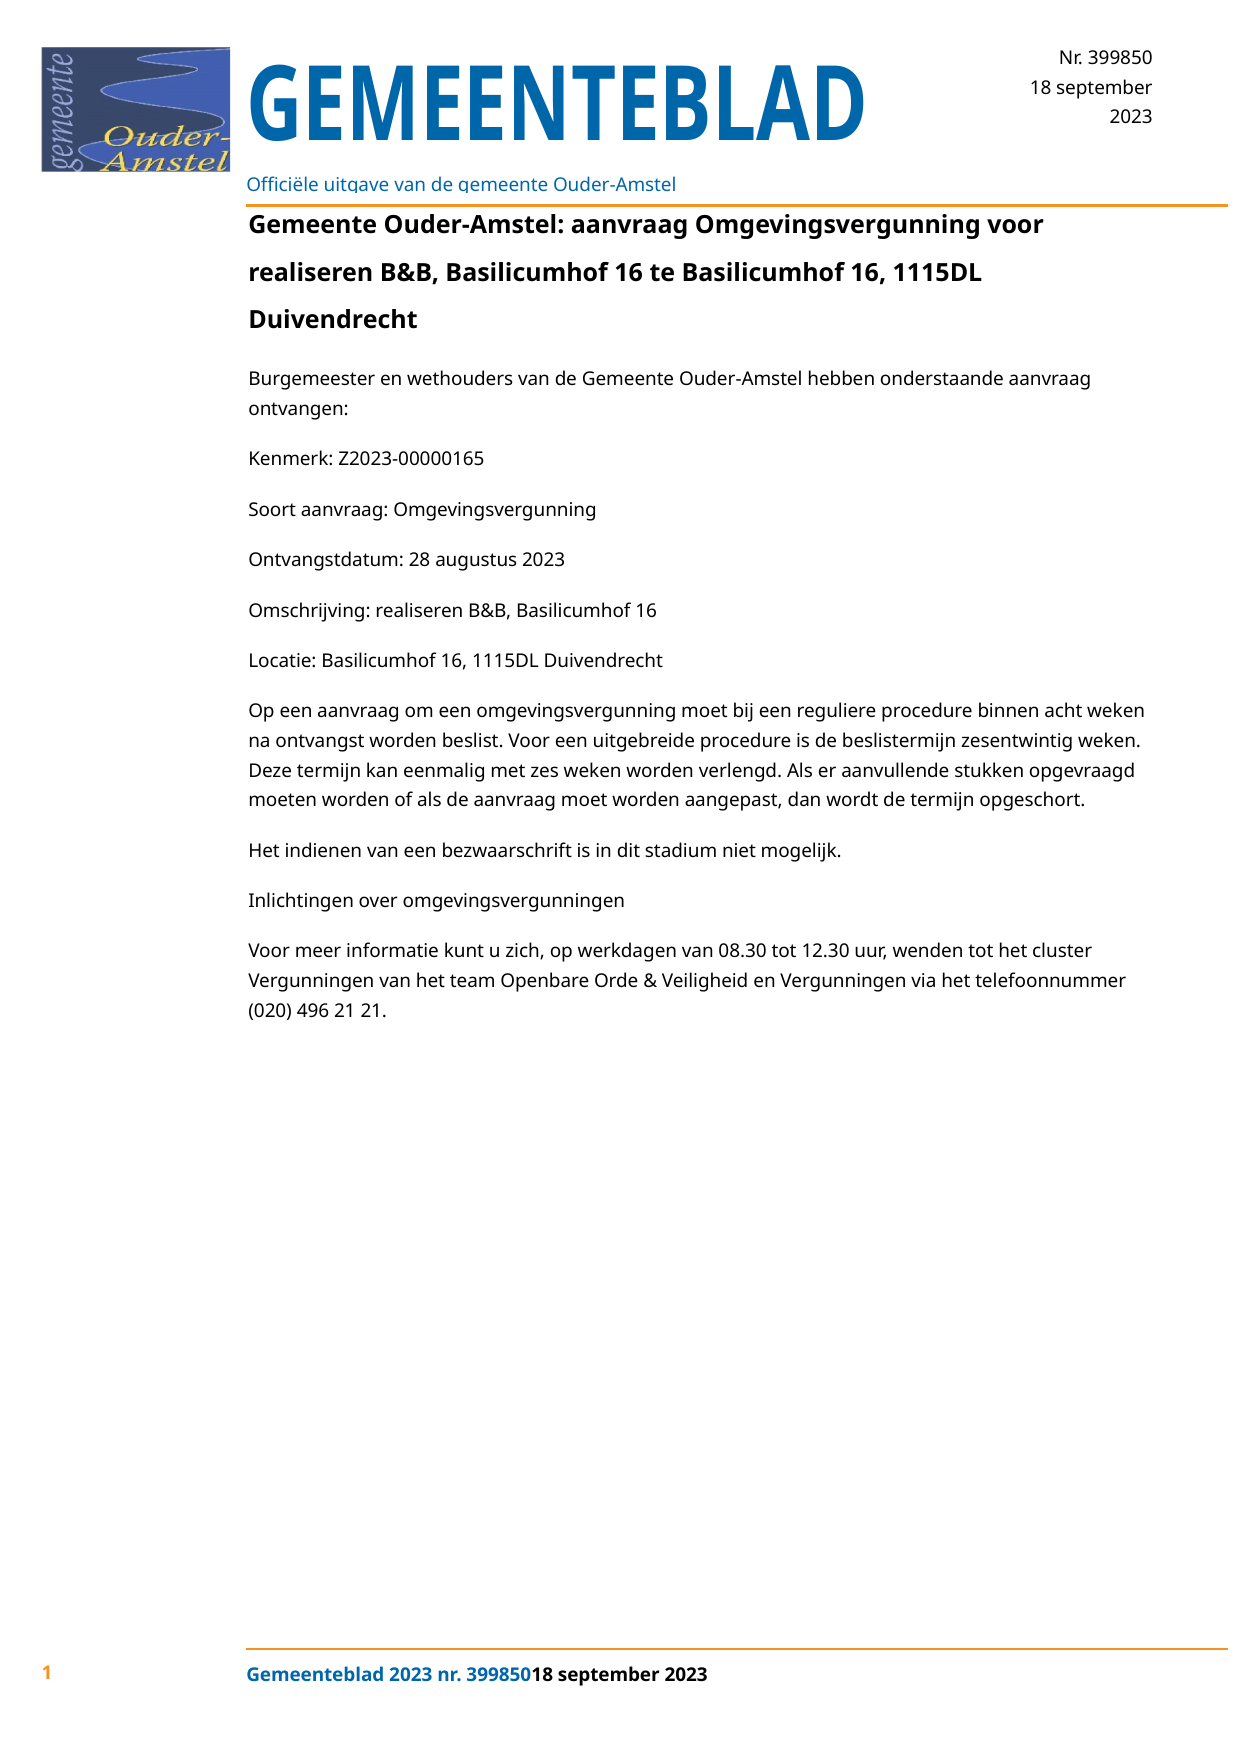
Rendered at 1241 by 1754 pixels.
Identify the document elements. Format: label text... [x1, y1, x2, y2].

text Inlichtingen over omgevingsvergunningen [248, 887, 1152, 913]
picture [41, 47, 231, 172]
text Kenmerk: Z2023-00000165 [248, 446, 1152, 471]
text Omschrijving: realiseren B&B, Basilicumhof 16 [248, 597, 1152, 622]
text Ontvangstdatum: 28 augustus 2023 [248, 546, 1152, 572]
text Gemeente Ouder-Amstel: aanvraag Omgevingsvergunning voor realiseren B&B, Basilicumhof 16 te Basilicumhof 16, 1115DL Duivendrecht [248, 207, 1152, 336]
text Soort aanvraag: Omgevingsvergunning [248, 496, 1152, 522]
text Burgemeester en wethouders van de Gemeente Ouder-Amstel hebben onderstaande aanvraag ontvangen: [248, 366, 1152, 421]
text Locatie: Basilicumhof 16, 1115DL Duivendrecht [248, 647, 1152, 673]
text Voor meer informatie kunt u zich, op werkdagen van 08.30 tot 12.30 uur, wenden tot het cluster Vergunningen van het team Openbare Orde & Veiligheid en Vergunningen via het telefoonnummer (020) 496 21 21. [248, 938, 1152, 1022]
text Het indienen van een bezwaarschrift is in dit stadium niet mogelijk. [248, 837, 1152, 862]
text Op een aanvraag om een omgevingsvergunning moet bij een reguliere procedure binnen acht weken na ontvangst worden beslist. Voor een uitgebreide procedure is de beslistermijn zesentwintig weken. Deze termijn kan eenmalig met zes weken worden verlengd. Als er aanvullende stukken opgevraagd moeten worden of als de aanvraag moet worden aangepast, dan wordt de termijn opgeschort. [248, 698, 1152, 812]
